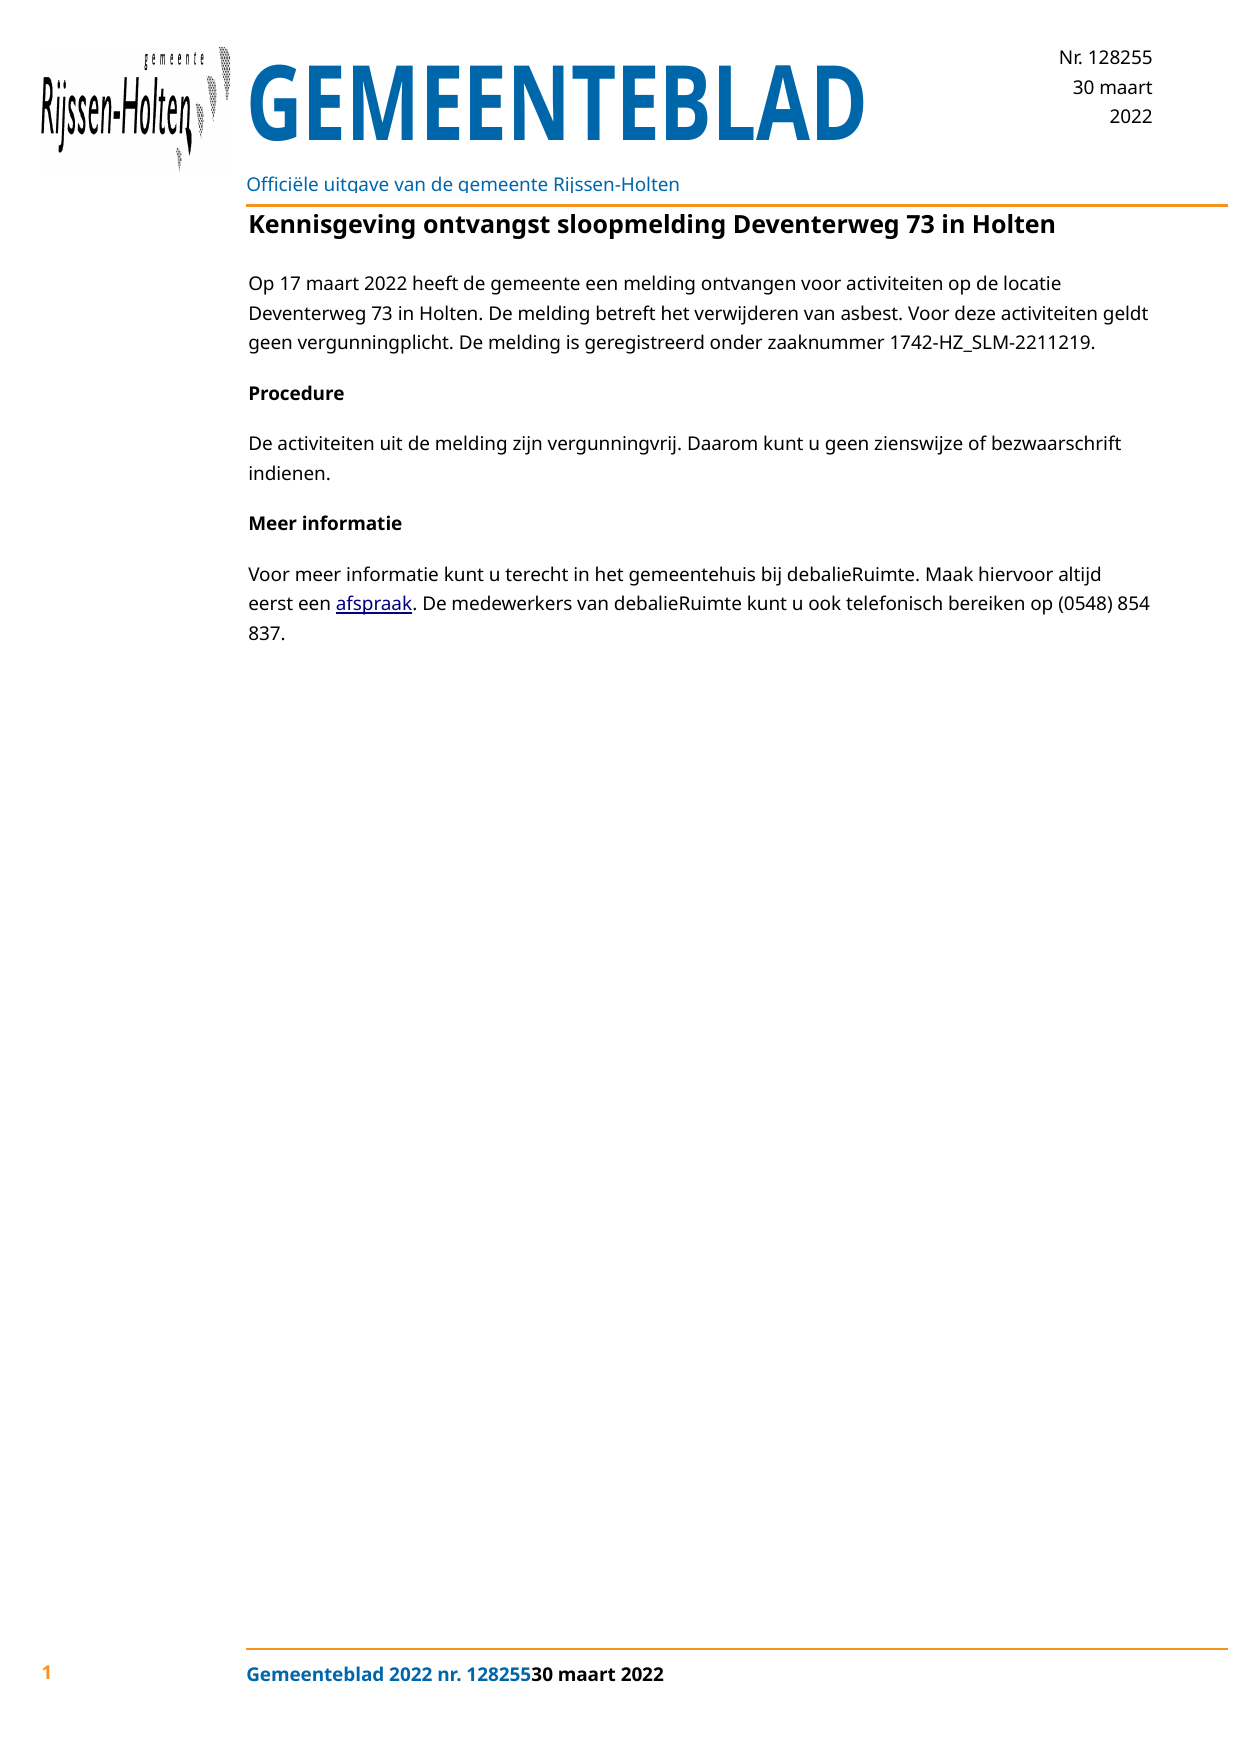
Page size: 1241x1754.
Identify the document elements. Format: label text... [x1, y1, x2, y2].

picture [41, 47, 231, 172]
text Op 17 maart 2022 heeft de gemeente een melding ontvangen voor activiteiten op de locatie Deventerweg 73 in Holten. De melding betreft het verwijderen van asbest. Voor deze activiteiten geldt geen vergunningplicht. De melding is geregistreerd onder zaaknummer 1742-HZ_SLM-2211219. [248, 270, 1152, 355]
text Procedure [248, 380, 1152, 406]
text Kennisgeving ontvangst sloopmelding Deventerweg 73 in Holten [248, 207, 1152, 241]
text Meer informatie [248, 510, 1152, 536]
text De activiteiten uit de melding zijn vergunningvrij. Daarom kunt u geen zienswijze of bezwaarschrift indienen. [248, 430, 1152, 486]
text Voor meer informatie kunt u terecht in het gemeentehuis bij debalieRuimte. Maak hiervoor altijd eerst een afspraak. De medewerkers van debalieRuimte kunt u ook telefonisch bereiken op (0548) 854 837. [248, 561, 1152, 646]
